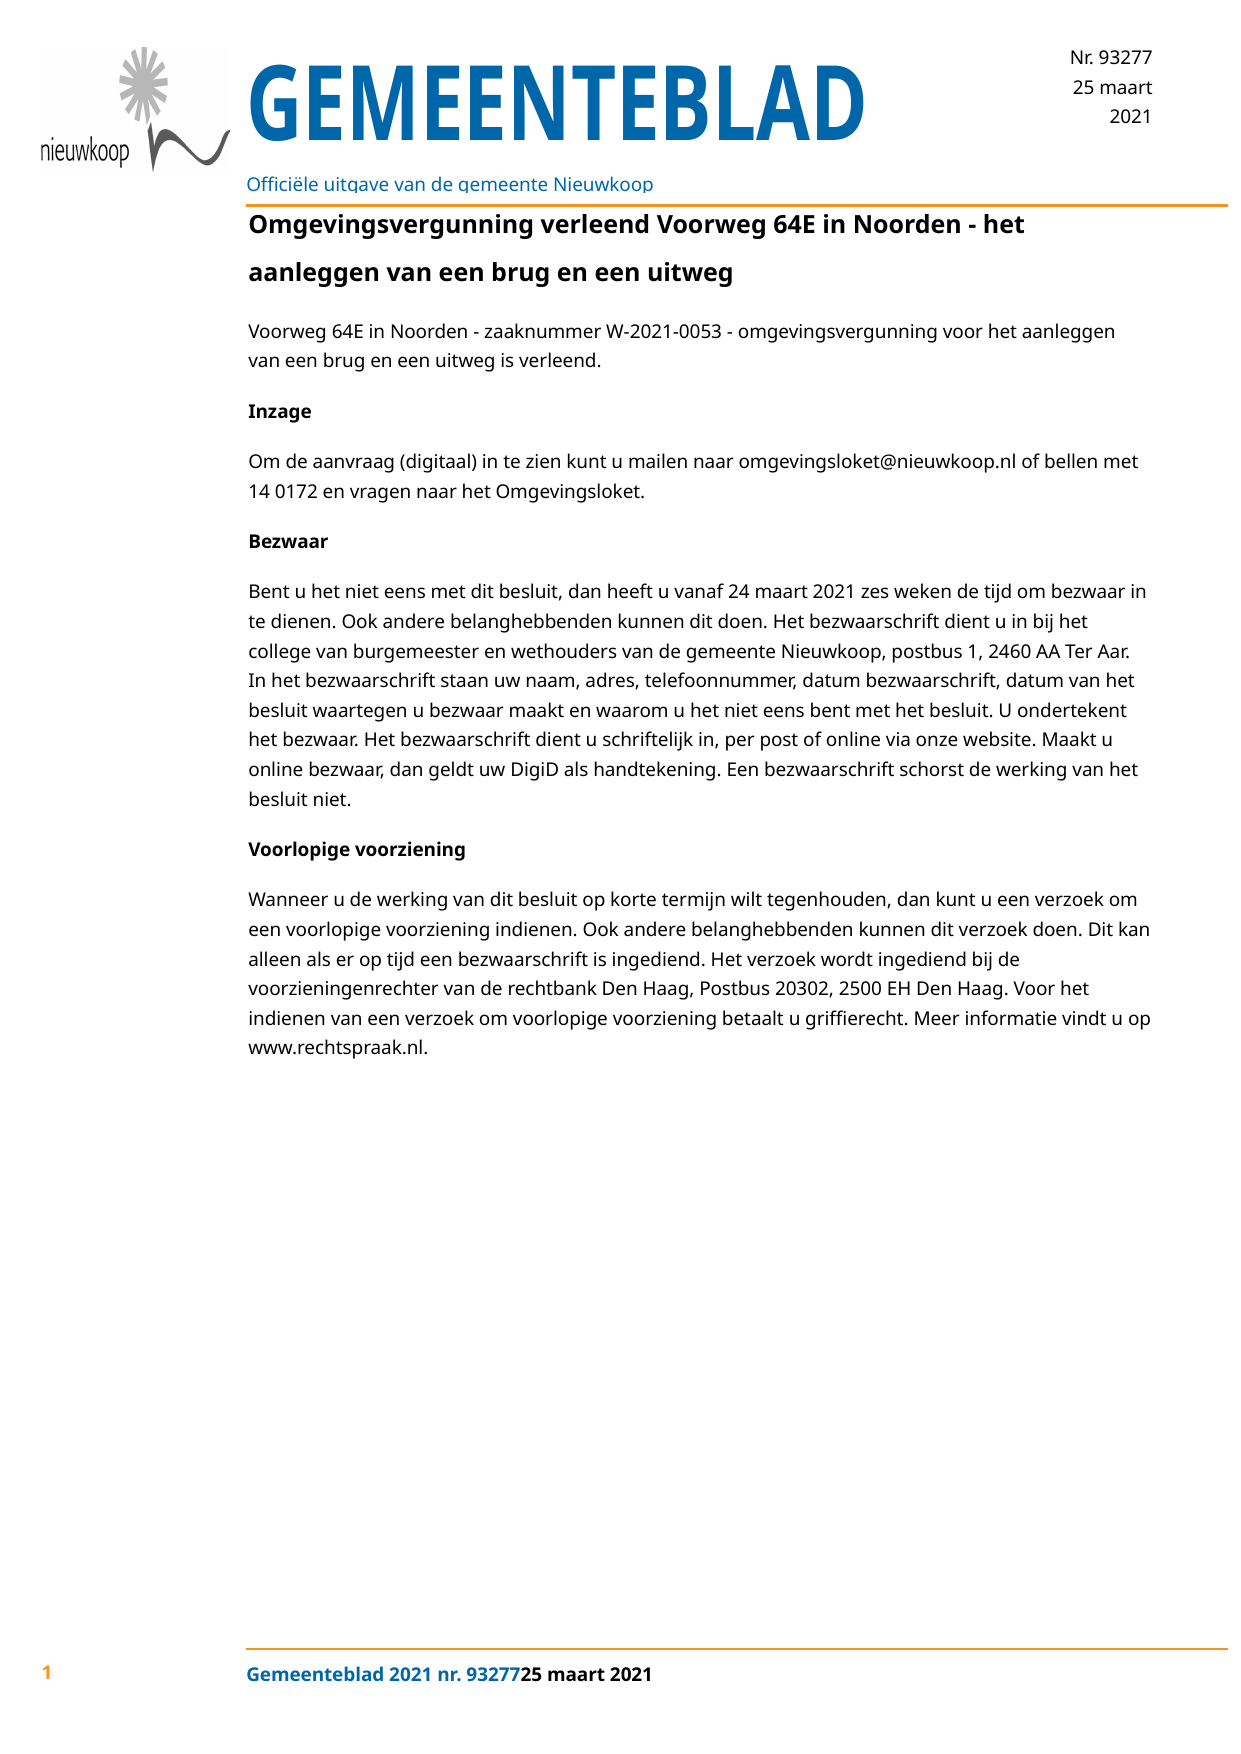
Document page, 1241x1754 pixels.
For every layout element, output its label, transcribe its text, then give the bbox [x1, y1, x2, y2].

text Voorlopige voorziening [248, 836, 1152, 862]
text Bent u het niet eens met dit besluit, dan heeft u vanaf 24 maart 2021 zes weken de tijd om bezwaar in te dienen. Ook andere belanghebbenden kunnen dit doen. Het bezwaarschrift dient u in bij het college van burgemeester en wethouders van de gemeente Nieuwkoop, postbus 1, 2460 AA Ter Aar. In het bezwaarschrift staan uw naam, adres, telefoonnummer, datum bezwaarschrift, datum van het besluit waartegen u bezwaar maakt en waarom u het niet eens bent met het besluit. U ondertekent het bezwaar. Het bezwaarschrift dient u schriftelijk in, per post of online via onze website. Maakt u online bezwaar, dan geldt uw DigiD als handtekening. Een bezwaarschrift schorst de werking van het besluit niet. [248, 579, 1152, 812]
text Bezwaar [248, 528, 1152, 554]
text Omgevingsvergunning verleend Voorweg 64E in Noorden - het aanleggen van een brug en een uitweg [248, 207, 1152, 288]
picture [41, 47, 231, 172]
text Voorweg 64E in Noorden - zaaknummer W-2021-0053 - omgevingsvergunning voor het aanleggen van een brug en een uitweg is verleend. [248, 318, 1152, 373]
text Wanneer u de werking van dit besluit op korte termijn wilt tegenhouden, dan kunt u een verzoek om een voorlopige voorziening indienen. Ook andere belanghebbenden kunnen dit verzoek doen. Dit kan alleen als er op tijd een bezwaarschrift is ingediend. Het verzoek wordt ingediend bij de voorzieningenrechter van de rechtbank Den Haag, Postbus 20302, 2500 EH Den Haag. Voor het indienen van een verzoek om voorlopige voorziening betaalt u griffierecht. Meer informatie vindt u op www.rechtspraak.nl. [248, 887, 1152, 1060]
text Inzage [248, 398, 1152, 424]
text Om de aanvraag (digitaal) in te zien kunt u mailen naar omgevingsloket@nieuwkoop.nl of bellen met 14 0172 en vragen naar het Omgevingsloket. [248, 448, 1152, 504]
